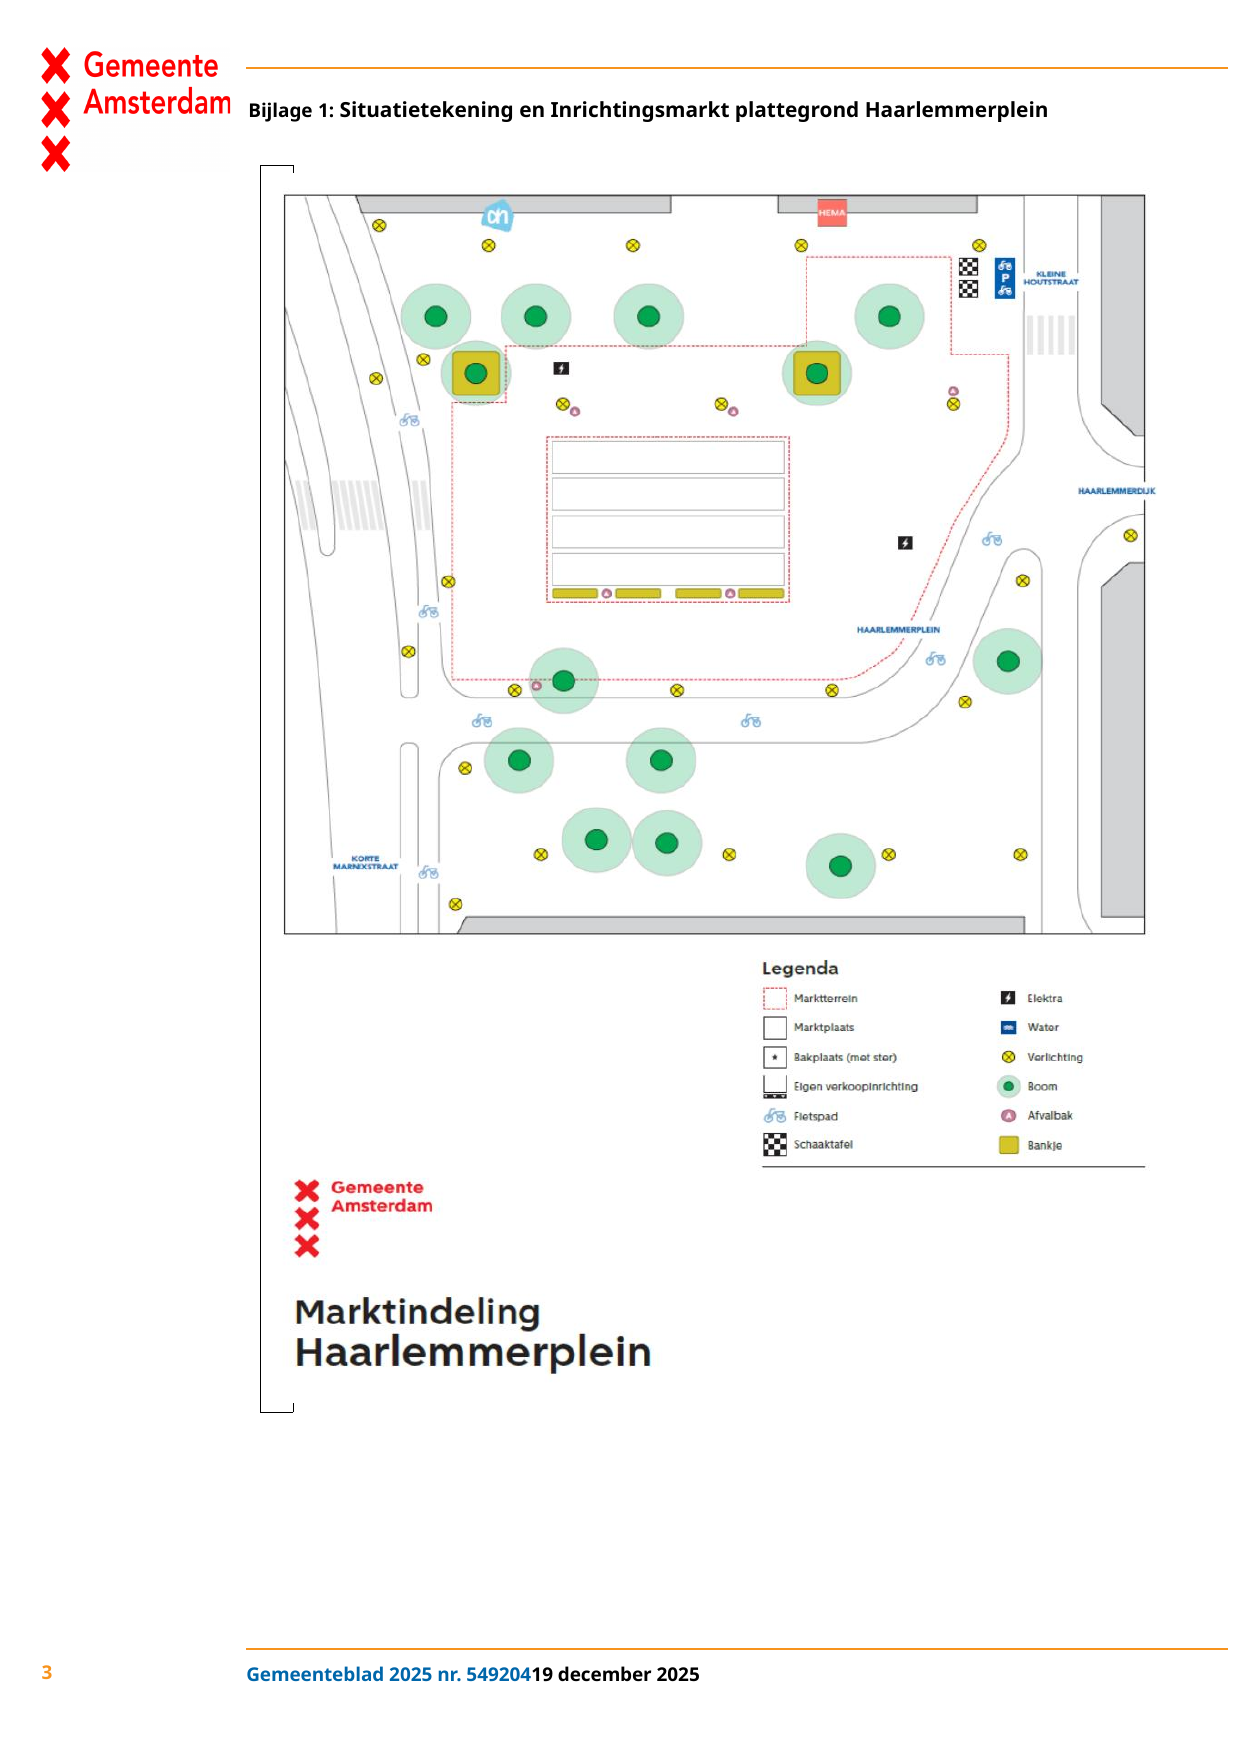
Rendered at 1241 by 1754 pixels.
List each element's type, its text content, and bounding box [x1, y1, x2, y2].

picture [268, 173, 1173, 1403]
picture [41, 47, 231, 172]
text Bijlage 1: Situatietekening en Inrichtingsmarkt plattegrond Haarlemmerplein [248, 95, 1152, 123]
